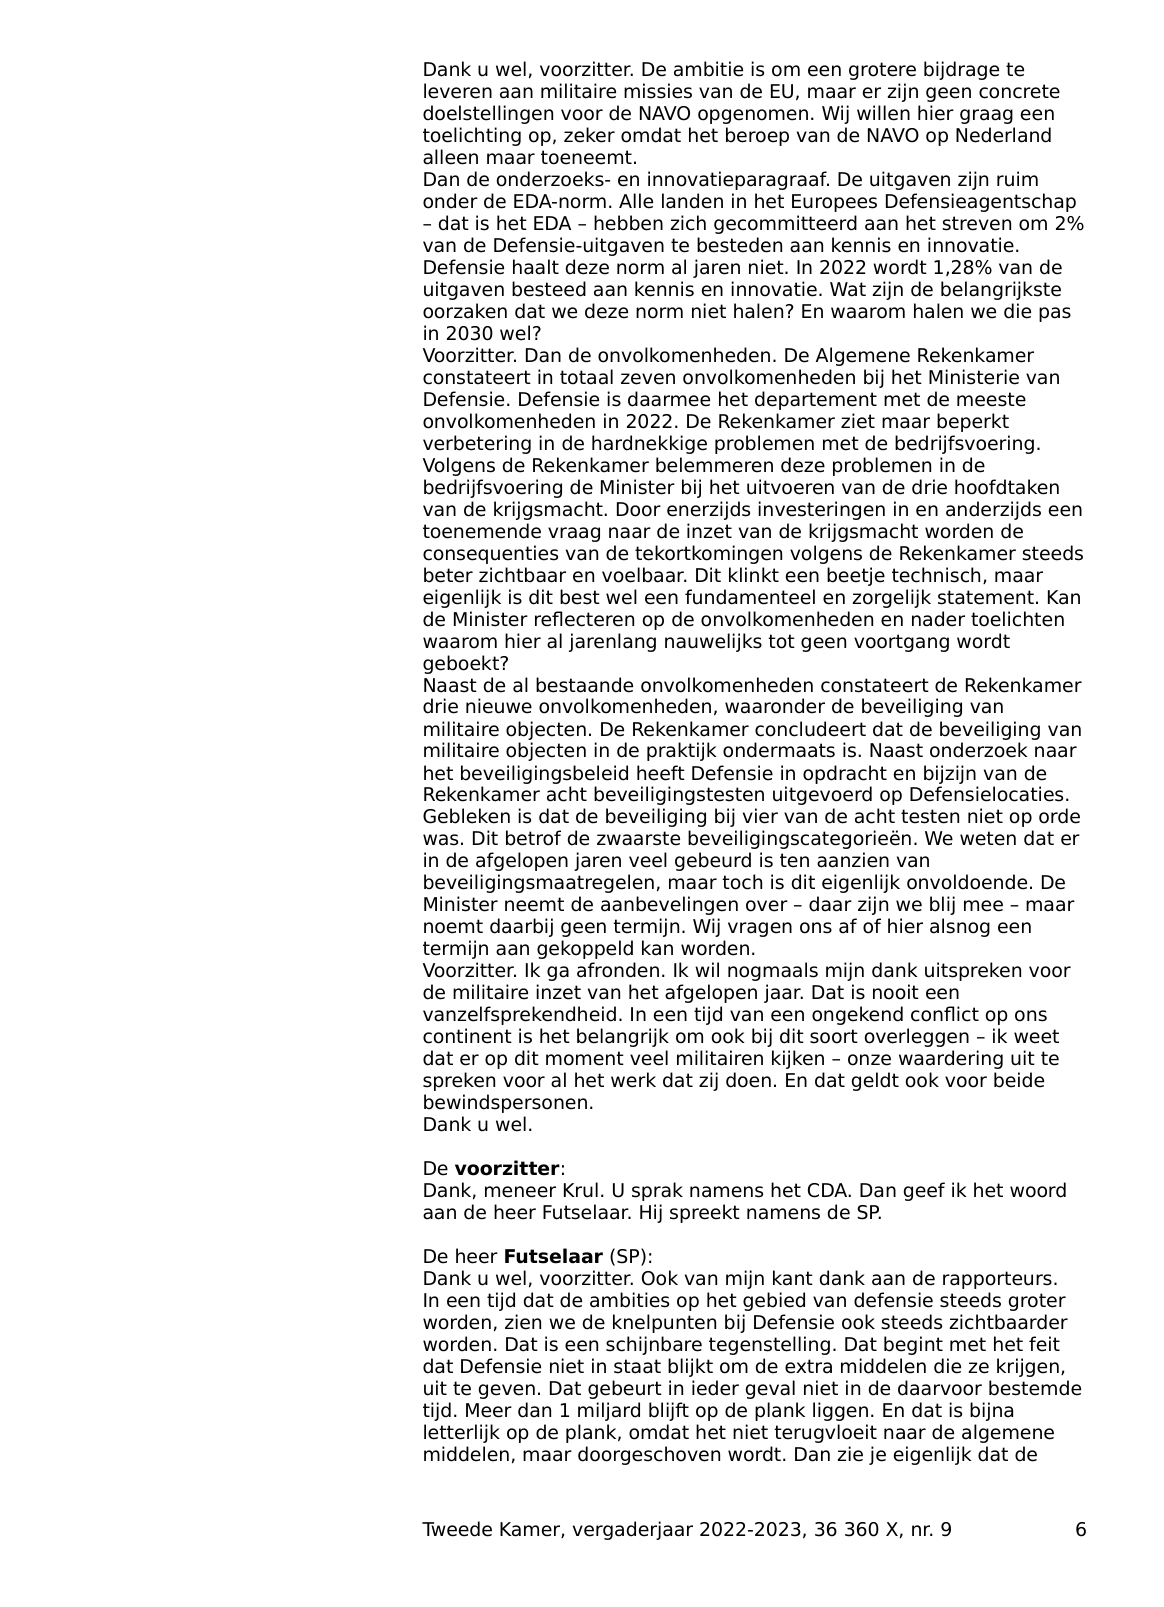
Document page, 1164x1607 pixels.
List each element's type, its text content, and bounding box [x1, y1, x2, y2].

text Dank u wel. [422, 1114, 1087, 1136]
text Dank u wel, voorzitter. De ambitie is om een grotere bijdrage te leveren aan militaire missies van de EU, maar er zijn geen concrete doelstellingen voor de NAVO opgenomen. Wij willen hier graag een toelichting op, zeker omdat het beroep van de NAVO op Nederland alleen maar toeneemt. [422, 59, 1087, 169]
text In een tijd dat de ambities op het gebied van defensie steeds groter worden, zien we de knelpunten bij Defensie ook steeds zichtbaarder worden. Dat is een schijnbare tegenstelling. Dat begint met het feit dat Defensie niet in staat blijkt om de extra middelen die ze krijgen, uit te geven. Dat gebeurt in ieder geval niet in de daarvoor bestemde tijd. Meer dan 1 miljard blijft op de plank liggen. En dat is bijna letterlijk op de plank, omdat het niet terugvloeit naar de algemene middelen, maar doorgeschoven wordt. Dan zie je eigenlijk dat de [422, 1290, 1087, 1466]
text Dank u wel, voorzitter. Ook van mijn kant dank aan de rapporteurs. [422, 1268, 1087, 1290]
text Voorzitter. Dan de onvolkomenheden. De Algemene Rekenkamer constateert in totaal zeven onvolkomenheden bij het Ministerie van Defensie. Defensie is daarmee het departement met de meeste onvolkomenheden in 2022. De Rekenkamer ziet maar beperkt verbetering in de hardnekkige problemen met de bedrijfsvoering. Volgens de Rekenkamer belemmeren deze problemen in de bedrijfsvoering de Minister bij het uitvoeren van de drie hoofdtaken van de krijgsmacht. Door enerzijds investeringen in en anderzijds een toenemende vraag naar de inzet van de krijgsmacht worden de consequenties van de tekortkomingen volgens de Rekenkamer steeds beter zichtbaar en voelbaar. Dit klinkt een beetje technisch, maar eigenlijk is dit best wel een fundamenteel en zorgelijk statement. Kan de Minister reflecteren op de onvolkomenheden en nader toelichten waarom hier al jarenlang nauwelijks tot geen voortgang wordt geboekt? [422, 345, 1087, 674]
text Naast de al bestaande onvolkomenheden constateert de Rekenkamer drie nieuwe onvolkomenheden, waaronder de beveiliging van militaire objecten. De Rekenkamer concludeert dat de beveiliging van militaire objecten in de praktijk ondermaats is. Naast onderzoek naar het beveiligingsbeleid heeft Defensie in opdracht en bijzijn van de Rekenkamer acht beveiligingstesten uitgevoerd op Defensielocaties. Gebleken is dat de beveiliging bij vier van de acht testen niet op orde was. Dit betrof de zwaarste beveiligingscategorieën. We weten dat er in de afgelopen jaren veel gebeurd is ten aanzien van beveiligingsmaatregelen, maar toch is dit eigenlijk onvoldoende. De Minister neemt de aanbevelingen over – daar zijn we blij mee – maar noemt daarbij geen termijn. Wij vragen ons af of hier alsnog een termijn aan gekoppeld kan worden. [422, 674, 1087, 960]
text Voorzitter. Ik ga afronden. Ik wil nogmaals mijn dank uitspreken voor de militaire inzet van het afgelopen jaar. Dat is nooit een vanzelfsprekendheid. In een tijd van een ongekend conflict op ons continent is het belangrijk om ook bij dit soort overleggen – ik weet dat er op dit moment veel militairen kijken – onze waardering uit te spreken voor al het werk dat zij doen. En dat geldt ook voor beide bewindspersonen. [422, 960, 1087, 1114]
text De heer Futselaar (SP): [422, 1246, 1087, 1268]
text De voorzitter: [422, 1158, 1087, 1180]
text Dan de onderzoeks- en innovatieparagraaf. De uitgaven zijn ruim onder de EDA-norm. Alle landen in het Europees Defensieagentschap – dat is het EDA – hebben zich gecommitteerd aan het streven om 2% van de Defensie-uitgaven te besteden aan kennis en innovatie. Defensie haalt deze norm al jaren niet. In 2022 wordt 1,28% van de uitgaven besteed aan kennis en innovatie. Wat zijn de belangrijkste oorzaken dat we deze norm niet halen? En waarom halen we die pas in 2030 wel? [422, 169, 1087, 345]
text Dank, meneer Krul. U sprak namens het CDA. Dan geef ik het woord aan de heer Futselaar. Hij spreekt namens de SP. [422, 1180, 1087, 1224]
